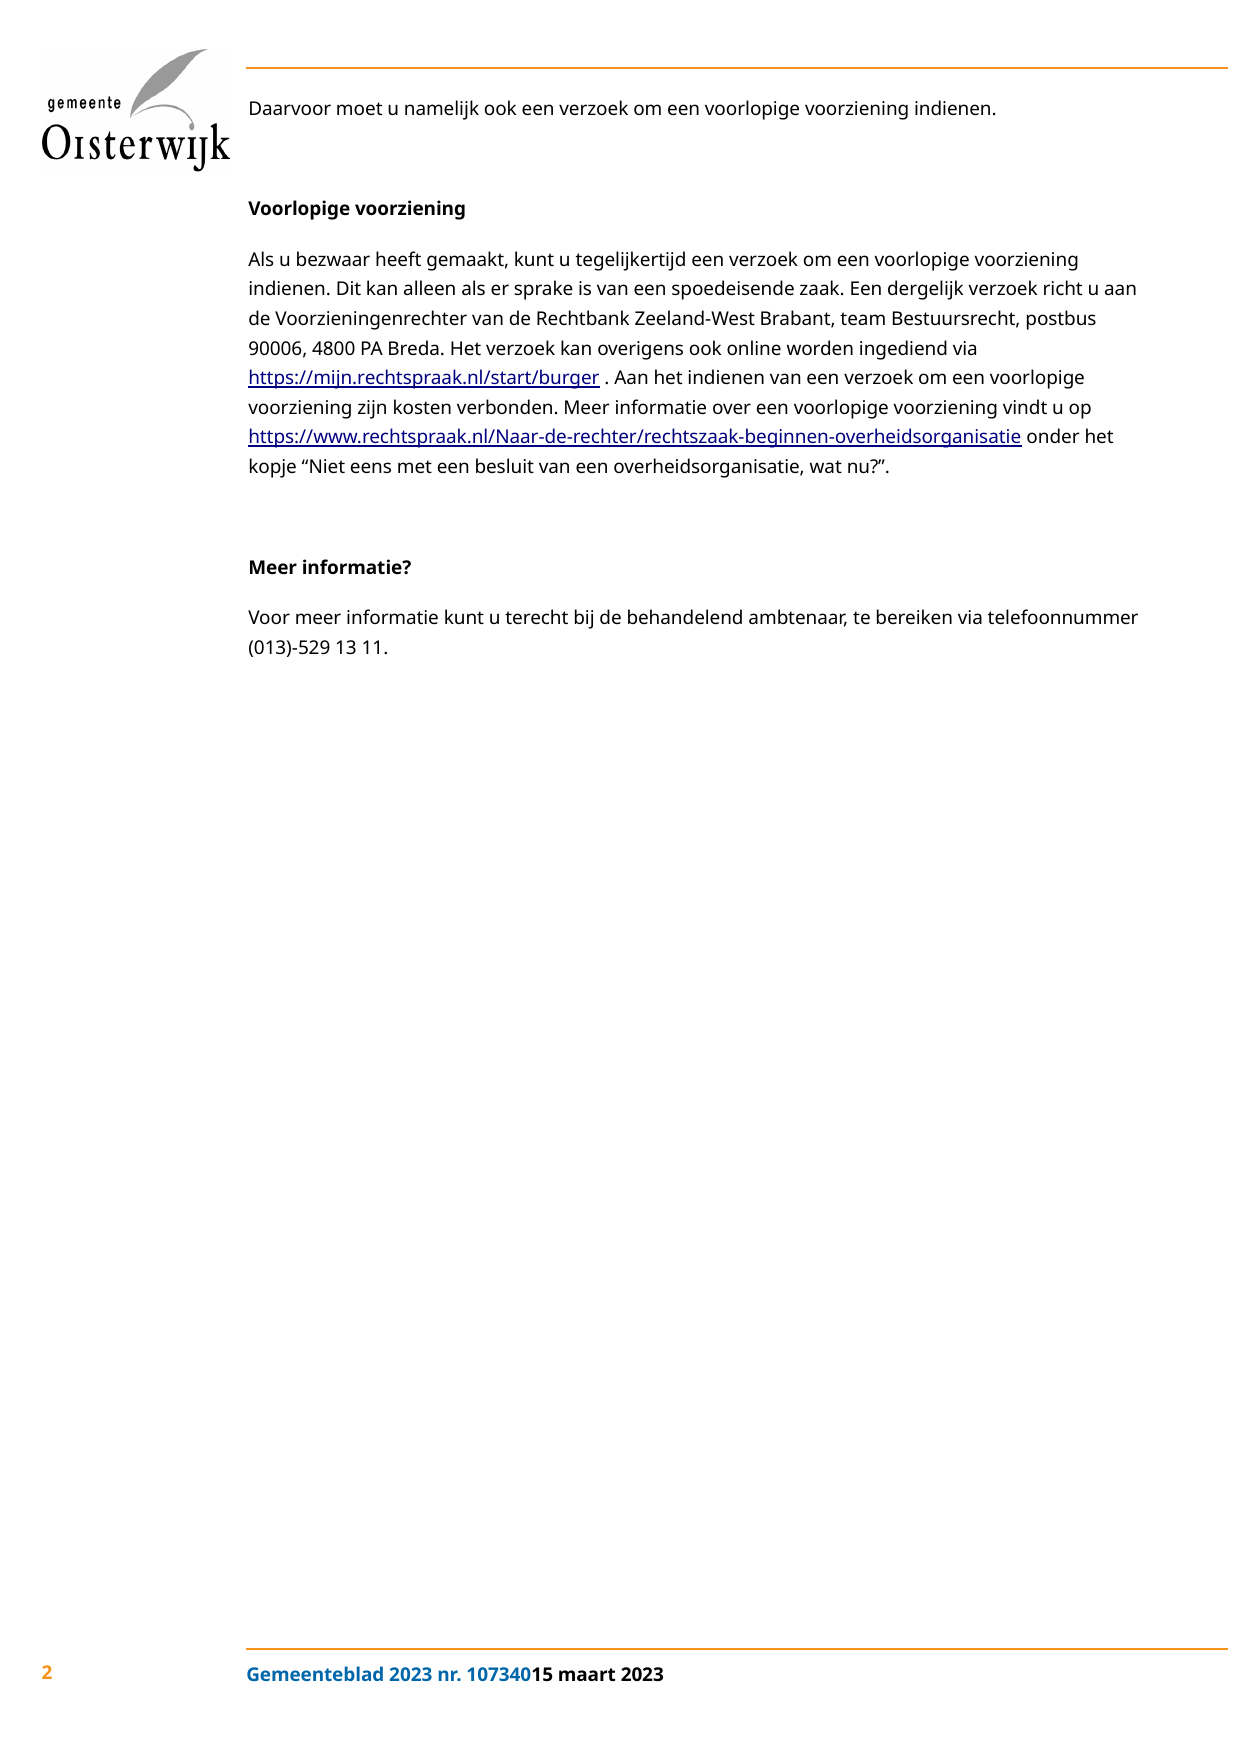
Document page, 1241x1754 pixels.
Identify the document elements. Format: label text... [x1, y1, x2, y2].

text Voor meer informatie kunt u terecht bij de behandelend ambtenaar, te bereiken via telefoonnummer (013)-529 13 11. [248, 604, 1152, 660]
text Daarvoor moet u namelijk ook een verzoek om een voorlopige voorziening indienen. [248, 95, 1152, 121]
text Meer informatie? [248, 554, 1152, 580]
picture [41, 47, 231, 172]
text Voorlopige voorziening [248, 196, 1152, 221]
text Als u bezwaar heeft gemaakt, kunt u tegelijkertijd een verzoek om een voorlopige voorziening indienen. Dit kan alleen als er sprake is van een spoedeisende zaak. Een dergelijk verzoek richt u aan de Voorzieningenrechter van de Rechtbank Zeeland-West Brabant, team Bestuursrecht, postbus 90006, 4800 PA Breda. Het verzoek kan overigens ook online worden ingediend via https://mijn.rechtspraak.nl/start/burger . Aan het indienen van een verzoek om een voorlopige voorziening zijn kosten verbonden. Meer informatie over een voorlopige voorziening vindt u op https://www.rechtspraak.nl/Naar-de-rechter/rechtszaak-beginnen-overheidsorganisatie onder het kopje “Niet eens met een besluit van een overheidsorganisatie, wat nu?”. [248, 246, 1152, 479]
